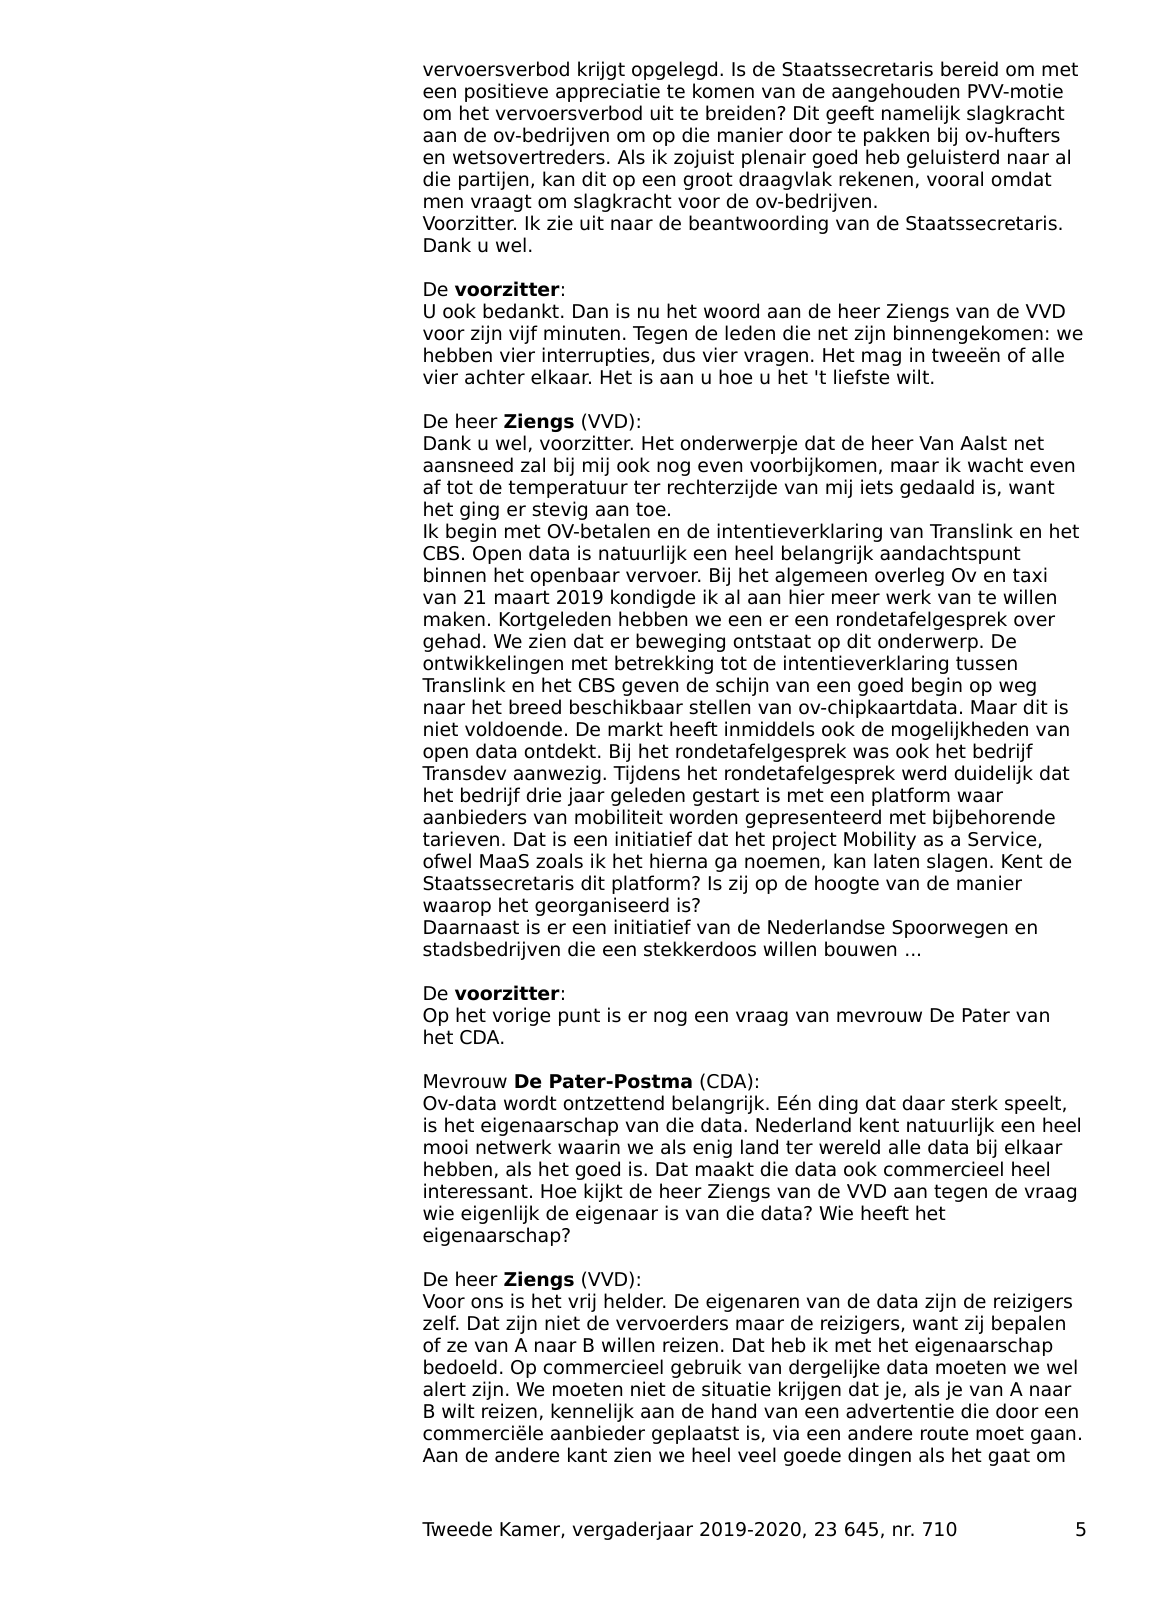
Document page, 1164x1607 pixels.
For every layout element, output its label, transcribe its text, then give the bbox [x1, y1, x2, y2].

text Voorzitter. Ik zie uit naar de beantwoording van de Staatssecretaris. Dank u wel. [422, 213, 1087, 257]
text De voorzitter: [422, 983, 1087, 1005]
text Voor ons is het vrij helder. De eigenaren van de data zijn de reizigers zelf. Dat zijn niet de vervoerders maar de reizigers, want zij bepalen of ze van A naar B willen reizen. Dat heb ik met het eigenaarschap bedoeld. Op commercieel gebruik van dergelijke data moeten we wel alert zijn. We moeten niet de situatie krijgen dat je, als je van A naar B wilt reizen, kennelijk aan de hand van een advertentie die door een commerciële aanbieder geplaatst is, via een andere route moet gaan. Aan de andere kant zien we heel veel goede dingen als het gaat om [422, 1291, 1087, 1467]
text De voorzitter: [422, 279, 1087, 301]
text Daarnaast is er een initiatief van de Nederlandse Spoorwegen en stadsbedrijven die een stekkerdoos willen bouwen ... [422, 917, 1087, 961]
text Dank u wel, voorzitter. Het onderwerpje dat de heer Van Aalst net aansneed zal bij mij ook nog even voorbijkomen, maar ik wacht even af tot de temperatuur ter rechterzijde van mij iets gedaald is, want het ging er stevig aan toe. [422, 433, 1087, 521]
text De heer Ziengs (VVD): [422, 411, 1087, 433]
text vervoersverbod krijgt opgelegd. Is de Staatssecretaris bereid om met een positieve appreciatie te komen van de aangehouden PVV-motie om het vervoersverbod uit te breiden? Dit geeft namelijk slagkracht aan de ov-bedrijven om op die manier door te pakken bij ov-hufters en wetsovertreders. Als ik zojuist plenair goed heb geluisterd naar al die partijen, kan dit op een groot draagvlak rekenen, vooral omdat men vraagt om slagkracht voor de ov-bedrijven. [422, 59, 1087, 213]
text U ook bedankt. Dan is nu het woord aan de heer Ziengs van de VVD voor zijn vijf minuten. Tegen de leden die net zijn binnengekomen: we hebben vier interrupties, dus vier vragen. Het mag in tweeën of alle vier achter elkaar. Het is aan u hoe u het 't liefste wilt. [422, 301, 1087, 389]
text Mevrouw De Pater-Postma (CDA): [422, 1071, 1087, 1093]
text Ik begin met OV-betalen en de intentieverklaring van Translink en het CBS. Open data is natuurlijk een heel belangrijk aandachtspunt binnen het openbaar vervoer. Bij het algemeen overleg Ov en taxi van 21 maart 2019 kondigde ik al aan hier meer werk van te willen maken. Kortgeleden hebben we een er een rondetafelgesprek over gehad. We zien dat er beweging ontstaat op dit onderwerp. De ontwikkelingen met betrekking tot de intentieverklaring tussen Translink en het CBS geven de schijn van een goed begin op weg naar het breed beschikbaar stellen van ov-chipkaartdata. Maar dit is niet voldoende. De markt heeft inmiddels ook de mogelijkheden van open data ontdekt. Bij het rondetafelgesprek was ook het bedrijf Transdev aanwezig. Tijdens het rondetafelgesprek werd duidelijk dat het bedrijf drie jaar geleden gestart is met een platform waar aanbieders van mobiliteit worden gepresenteerd met bijbehorende tarieven. Dat is een initiatief dat het project Mobility as a Service, ofwel MaaS zoals ik het hierna ga noemen, kan laten slagen. Kent de Staatssecretaris dit platform? Is zij op de hoogte van de manier waarop het georganiseerd is? [422, 521, 1087, 917]
text Op het vorige punt is er nog een vraag van mevrouw De Pater van het CDA. [422, 1005, 1087, 1049]
text Ov-data wordt ontzettend belangrijk. Eén ding dat daar sterk speelt, is het eigenaarschap van die data. Nederland kent natuurlijk een heel mooi netwerk waarin we als enig land ter wereld alle data bij elkaar hebben, als het goed is. Dat maakt die data ook commercieel heel interessant. Hoe kijkt de heer Ziengs van de VVD aan tegen de vraag wie eigenlijk de eigenaar is van die data? Wie heeft het eigenaarschap? [422, 1093, 1087, 1247]
text De heer Ziengs (VVD): [422, 1269, 1087, 1291]
